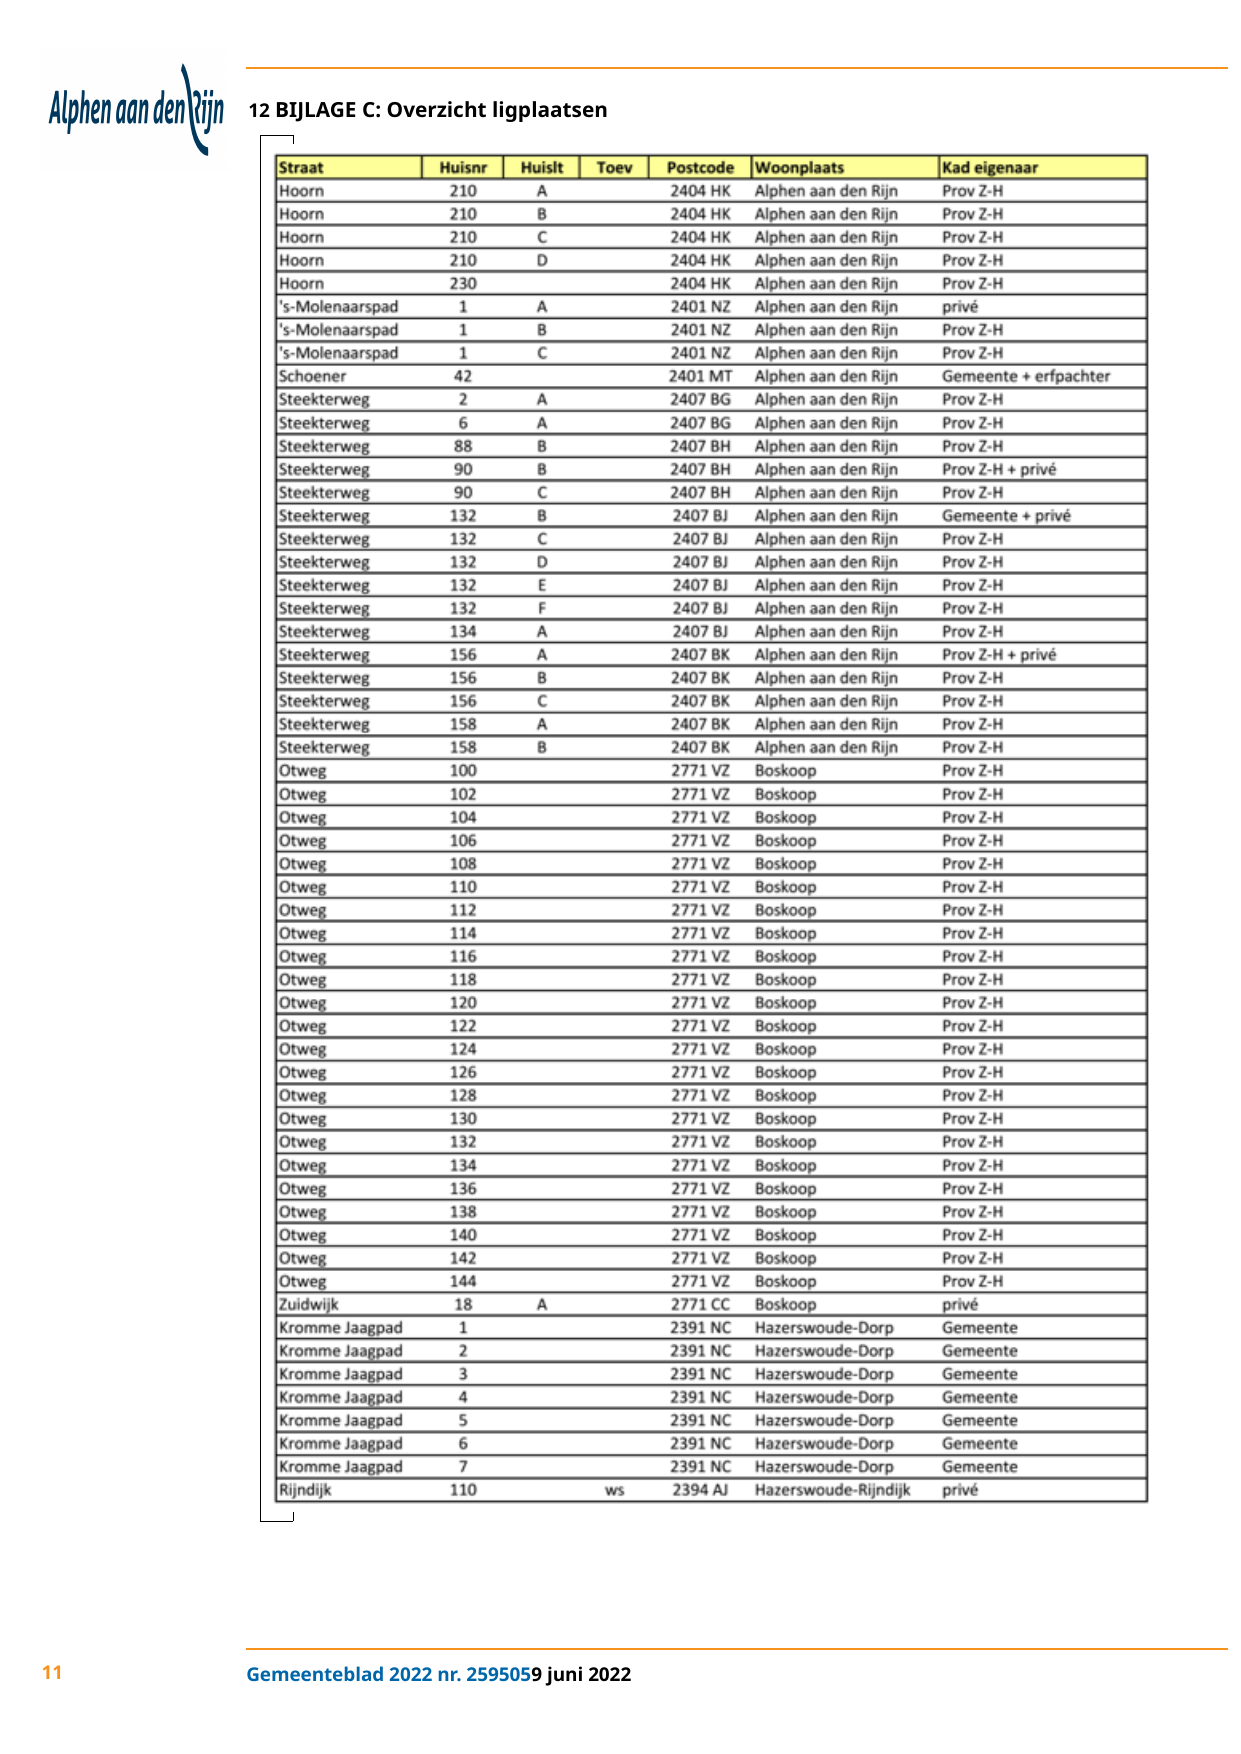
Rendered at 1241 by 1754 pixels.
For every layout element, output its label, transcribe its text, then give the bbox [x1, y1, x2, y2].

picture [268, 144, 1155, 1512]
text 12 BIJLAGE C: Overzicht ligplaatsen [248, 95, 1152, 123]
picture [41, 47, 231, 172]
